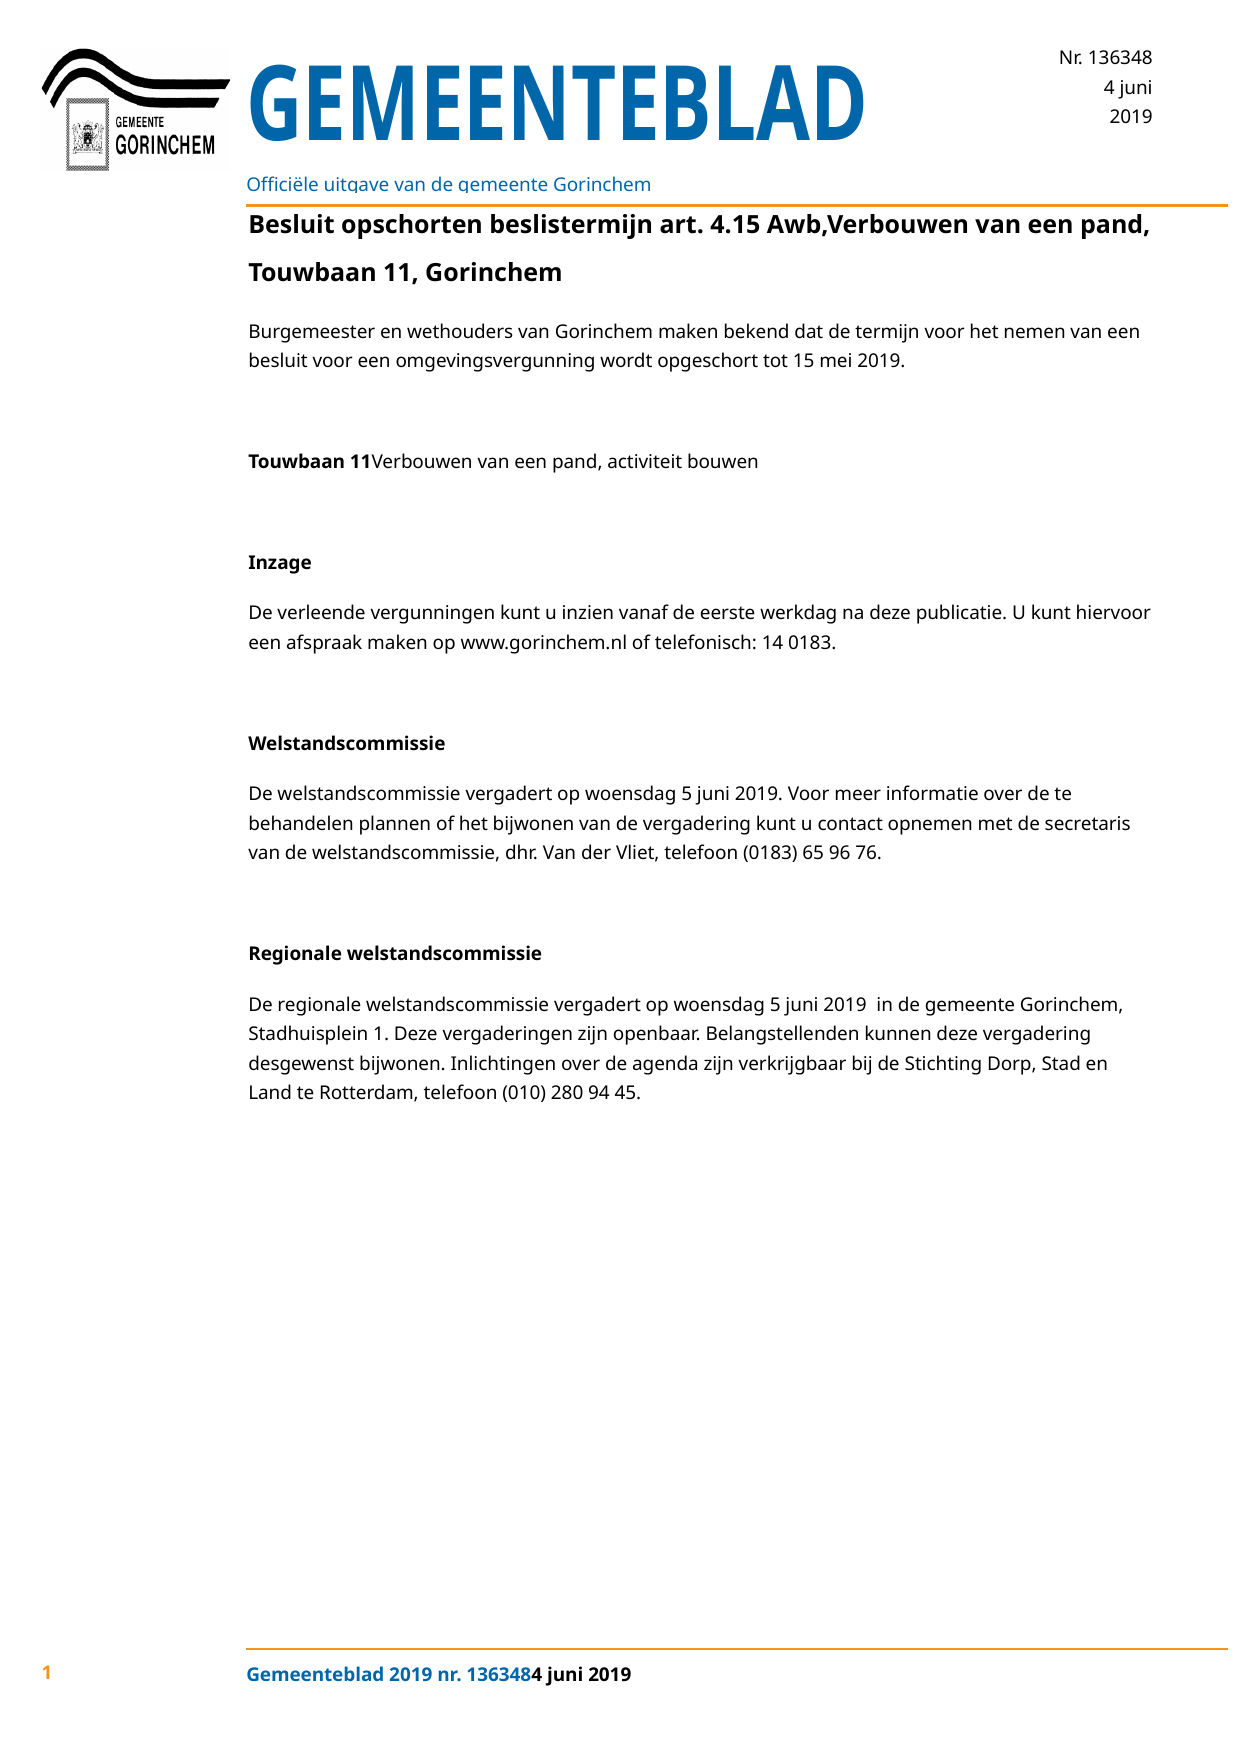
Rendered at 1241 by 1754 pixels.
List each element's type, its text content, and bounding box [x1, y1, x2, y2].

text Inzage [248, 549, 1152, 575]
text De verleende vergunningen kunt u inzien vanaf de eerste werkdag na deze publicatie. U kunt hiervoor een afspraak maken op www.gorinchem.nl of telefonisch: 14 0183. [248, 599, 1152, 655]
text De regionale welstandscommissie vergadert op woensdag 5 juni 2019 in de gemeente Gorinchem, Stadhuisplein 1. Deze vergaderingen zijn openbaar. Belangstellenden kunnen deze vergadering desgewenst bijwonen. Inlichtingen over de agenda zijn verkrijgbaar bij de Stichting Dorp, Stad en Land te Rotterdam, telefoon (010) 280 94 45. [248, 991, 1152, 1105]
picture [41, 47, 231, 172]
text Burgemeester en wethouders van Gorinchem maken bekend dat de termijn voor het nemen van een besluit voor een omgevingsvergunning wordt opgeschort tot 15 mei 2019. [248, 318, 1152, 373]
text Besluit opschorten beslistermijn art. 4.15 Awb,Verbouwen van een pand, Touwbaan 11, Gorinchem [248, 207, 1152, 288]
text De welstandscommissie vergadert op woensdag 5 juni 2019. Voor meer informatie over de te behandelen plannen of het bijwonen van de vergadering kunt u contact opnemen met de secretaris van de welstandscommissie, dhr. Van der Vliet, telefoon (0183) 65 96 76. [248, 780, 1152, 865]
text Welstandscommissie [248, 730, 1152, 756]
text Regionale welstandscommissie [248, 940, 1152, 966]
text Touwbaan 11Verbouwen van een pand, activiteit bouwen [248, 448, 1152, 474]
